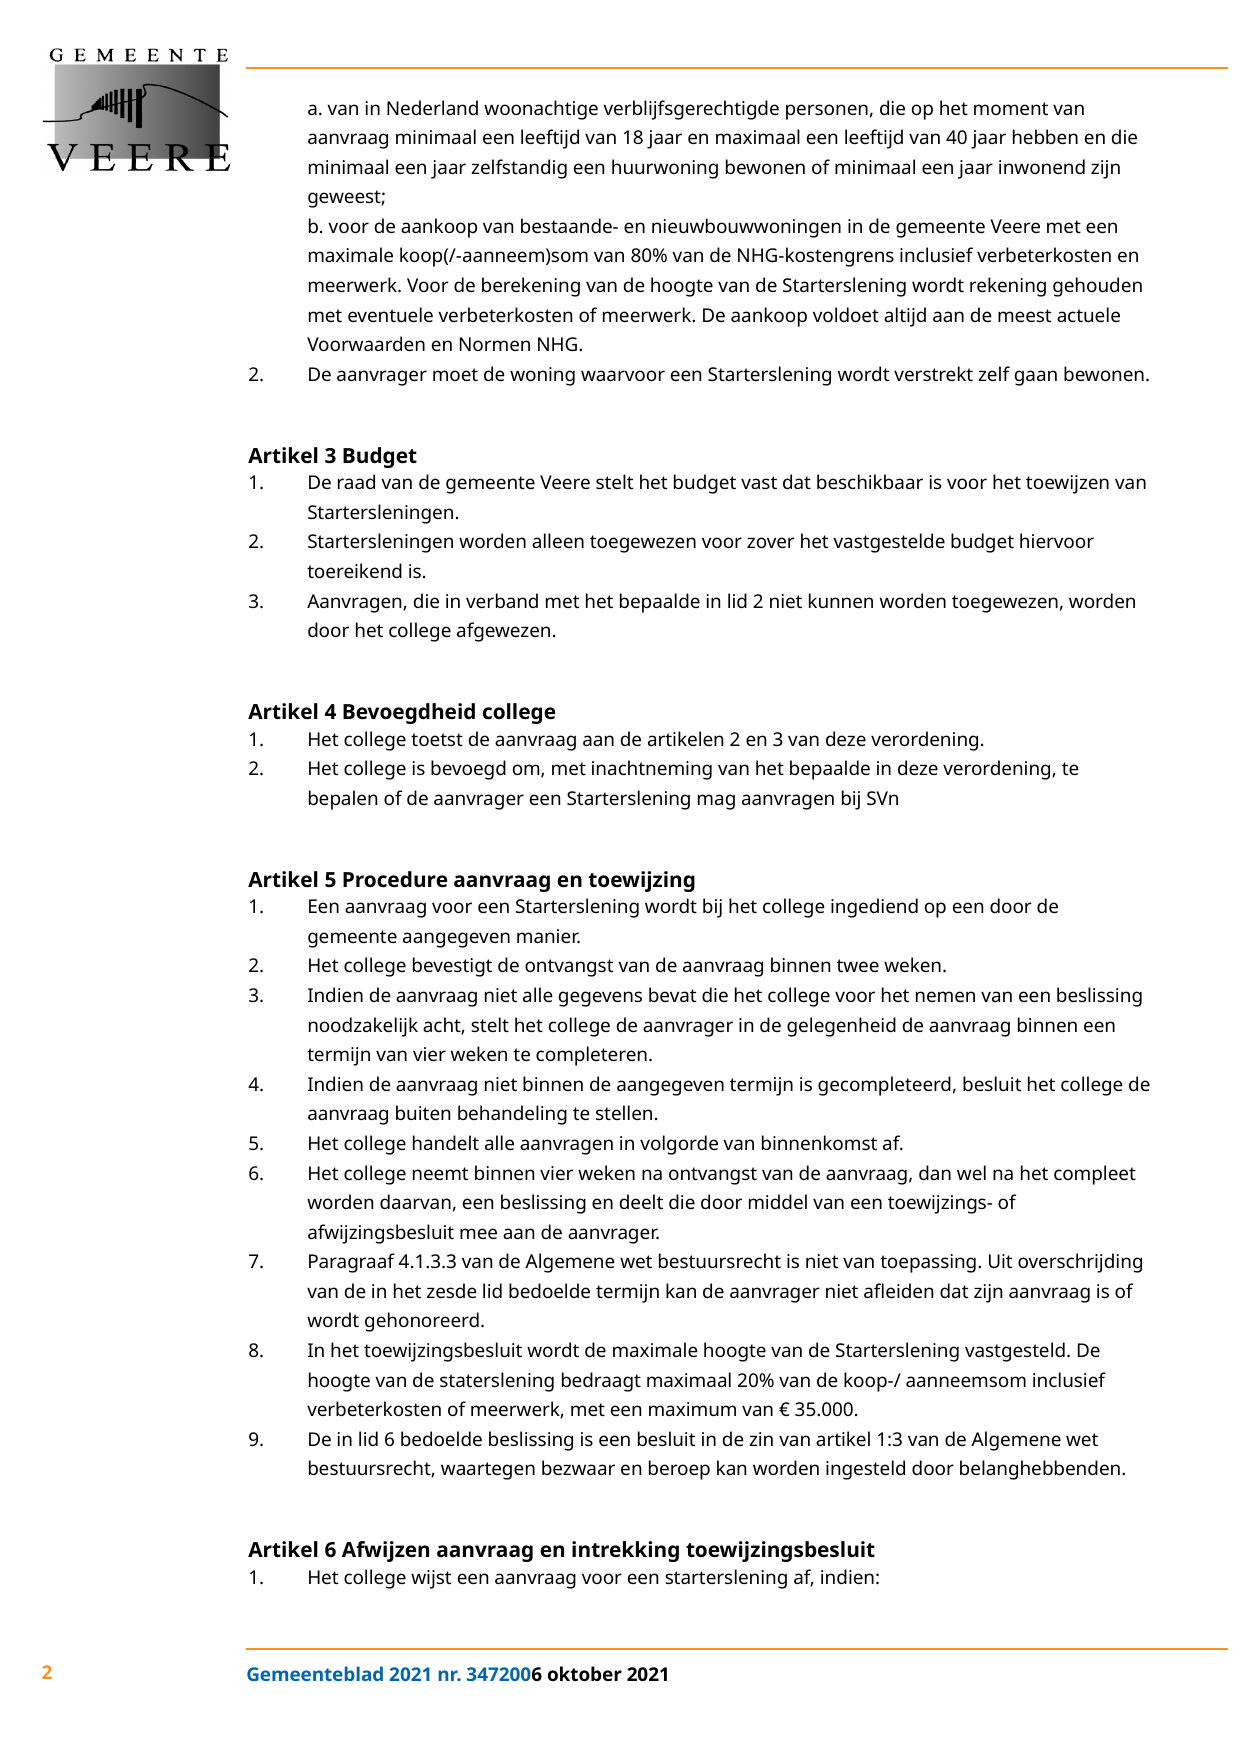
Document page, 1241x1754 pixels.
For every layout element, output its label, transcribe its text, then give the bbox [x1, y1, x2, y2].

list De in lid 6 bedoelde beslissing is een besluit in de zin van artikel 1:3 van de Algemene wet bestuursrecht, waartegen bezwaar en beroep kan worden ingesteld door belanghebbenden. [248, 1426, 1152, 1481]
list a. van in Nederland woonachtige verblijfsgerechtigde personen, die op het moment van aanvraag minimaal een leeftijd van 18 jaar en maximaal een leeftijd van 40 jaar hebben en die minimaal een jaar zelfstandig een huurwoning bewonen of minimaal een jaar inwonend zijn geweest; [248, 95, 1152, 209]
list Het college wijst een aanvraag voor een starterslening af, indien: [248, 1564, 1152, 1590]
list Het college toetst de aanvraag aan de artikelen 2 en 3 van deze verordening. [248, 726, 1152, 752]
list Paragraaf 4.1.3.3 van de Algemene wet bestuursrecht is niet van toepassing. Uit overschrijding van de in het zesde lid bedoelde termijn kan de aanvrager niet afleiden dat zijn aanvraag is of wordt gehonoreerd. [248, 1248, 1152, 1333]
list Indien de aanvraag niet alle gegevens bevat die het college voor het nemen van een beslissing noodzakelijk acht, stelt het college de aanvrager in de gelegenheid de aanvraag binnen een termijn van vier weken te completeren. [248, 982, 1152, 1067]
list Het college bevestigt de ontvangst van de aanvraag binnen twee weken. [248, 953, 1152, 978]
list Het college is bevoegd om, met inachtneming van het bepaalde in deze verordening, te bepalen of de aanvrager een Starterslening mag aanvragen bij SVn [248, 755, 1152, 811]
list Het college neemt binnen vier weken na ontvangst van de aanvraag, dan wel na het compleet worden daarvan, een beslissing en deelt die door middel van een toewijzings- of afwijzingsbesluit mee aan de aanvrager. [248, 1160, 1152, 1244]
list De raad van de gemeente Veere stelt het budget vast dat beschikbaar is voor het toewijzen van Startersleningen. [248, 469, 1152, 525]
text Artikel 5 Procedure aanvraag en toewijzing [248, 865, 1152, 893]
list Een aanvraag voor een Starterslening wordt bij het college ingediend op een door de gemeente aangegeven manier. [248, 893, 1152, 949]
list De aanvrager moet de woning waarvoor een Starterslening wordt verstrekt zelf gaan bewonen. [248, 361, 1152, 387]
text Artikel 6 Afwijzen aanvraag en intrekking toewijzingsbesluit [248, 1536, 1152, 1564]
list Het college handelt alle aanvragen in volgorde van binnenkomst af. [248, 1130, 1152, 1156]
text Artikel 3 Budget [248, 441, 1152, 469]
list In het toewijzingsbesluit wordt de maximale hoogte van de Starterslening vastgesteld. De hoogte van de staterslening bedraagt maximaal 20% van de koop-/ aanneemsom inclusief verbeterkosten of meerwerk, met een maximum van € 35.000. [248, 1337, 1152, 1422]
list Aanvragen, die in verband met het bepaalde in lid 2 niet kunnen worden toegewezen, worden door het college afgewezen. [248, 588, 1152, 643]
list Startersleningen worden alleen toegewezen voor zover het vastgestelde budget hiervoor toereikend is. [248, 529, 1152, 584]
picture [41, 47, 231, 172]
list b. voor de aankoop van bestaande- en nieuwbouwwoningen in de gemeente Veere met een maximale koop(/-aanneem)som van 80% van de NHG-kostengrens inclusief verbeterkosten en meerwerk. Voor de berekening van de hoogte van de Starterslening wordt rekening gehouden met eventuele verbeterkosten of meerwerk. De aankoop voldoet altijd aan de meest actuele Voorwaarden en Normen NHG. [248, 213, 1152, 357]
text Artikel 4 Bevoegdheid college [248, 697, 1152, 726]
list Indien de aanvraag niet binnen de aangegeven termijn is gecompleteerd, besluit het college de aanvraag buiten behandeling te stellen. [248, 1071, 1152, 1126]
